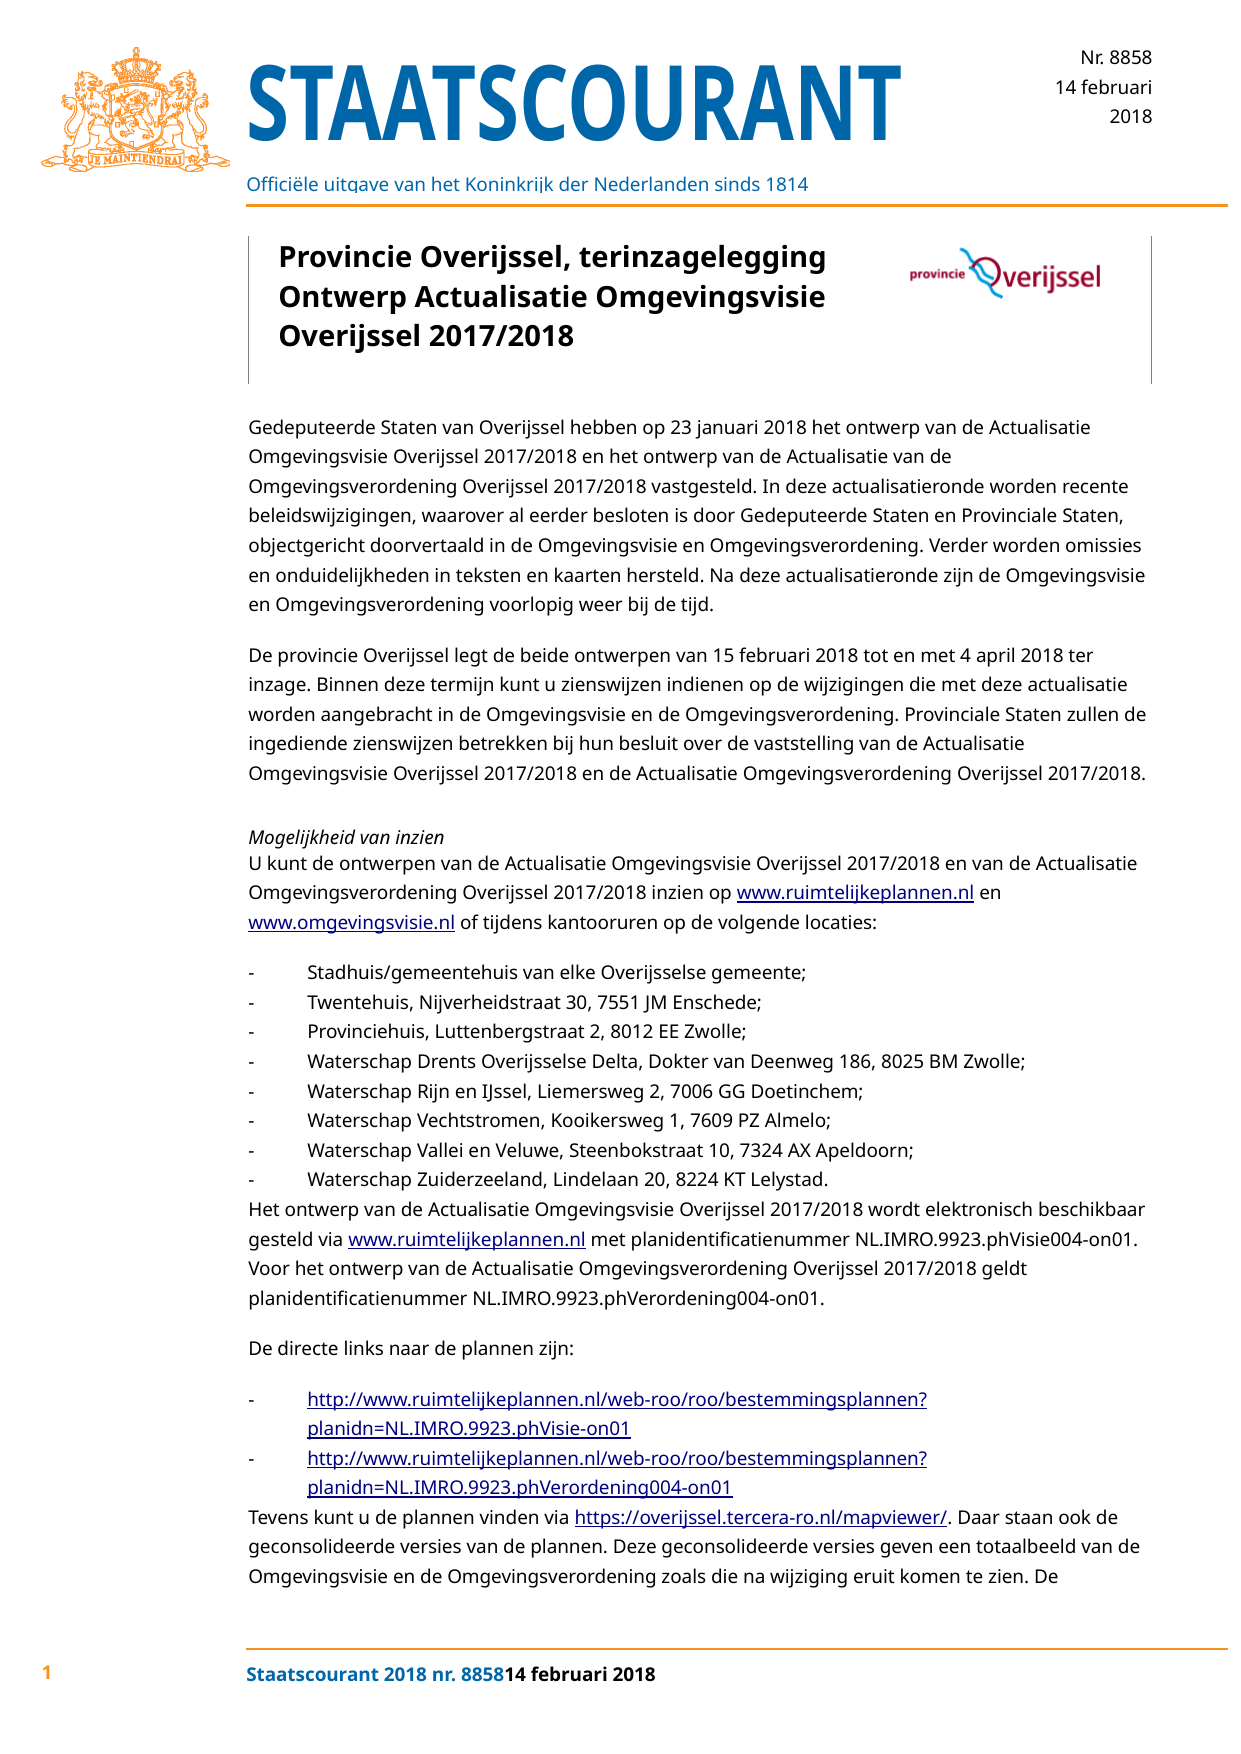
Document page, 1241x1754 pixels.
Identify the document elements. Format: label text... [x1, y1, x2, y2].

text Het ontwerp van de Actualisatie Omgevingsvisie Overijssel 2017/2018 wordt elektronisch beschikbaar gesteld via www.ruimtelijkeplannen.nl met planidentificatienummer NL.IMRO.9923.phVisie004-on01. Voor het ontwerp van de Actualisatie Omgevingsverordening Overijssel 2017/2018 geldt planidentificatienummer NL.IMRO.9923.phVerordening004-on01. [248, 1196, 1152, 1311]
list Waterschap Rijn en IJssel, Liemersweg 2, 7006 GG Doetinchem; [248, 1078, 1152, 1103]
text U kunt de ontwerpen van de Actualisatie Omgevingsvisie Overijssel 2017/2018 en van de Actualisatie Omgevingsverordening Overijssel 2017/2018 inzien op www.ruimtelijkeplannen.nl en www.omgevingsvisie.nl of tijdens kantooruren op de volgende locaties: [248, 850, 1152, 935]
text Gedeputeerde Staten van Overijssel hebben op 23 januari 2018 het ontwerp van de Actualisatie Omgevingsvisie Overijssel 2017/2018 en het ontwerp van de Actualisatie van de Omgevingsverordening Overijssel 2017/2018 vastgesteld. In deze actualisatieronde worden recente beleidswijzigingen, waarover al eerder besloten is door Gedeputeerde Staten en Provinciale Staten, objectgericht doorvertaald in de Omgevingsvisie en Omgevingsverordening. Verder worden omissies en onduidelijkheden in teksten en kaarten hersteld. Na deze actualisatieronde zijn de Omgevingsvisie en Omgevingsverordening voorlopig weer bij de tijd. [248, 414, 1152, 617]
table_header [850, 236, 1151, 384]
text De provincie Overijssel legt de beide ontwerpen van 15 februari 2018 tot en met 4 april 2018 ter inzage. Binnen deze termijn kunt u zienswijzen indienen op de wijzigingen die met deze actualisatie worden aangebracht in de Omgevingsvisie en de Omgevingsverordening. Provinciale Staten zullen de ingediende zienswijzen betrekken bij hun besluit over de vaststelling van de Actualisatie Omgevingsvisie Overijssel 2017/2018 en de Actualisatie Omgevingsverordening Overijssel 2017/2018. [248, 642, 1152, 786]
list Twentehuis, Nijverheidstraat 30, 7551 JM Enschede; [248, 989, 1152, 1015]
text De directe links naar de plannen zijn: [248, 1335, 1152, 1361]
text Tevens kunt u de plannen vinden via https://overijssel.tercera-ro.nl/mapviewer/. Daar staan ook de geconsolideerde versies van de plannen. Deze geconsolideerde versies geven een totaalbeeld van de Omgevingsvisie en de Omgevingsverordening zoals die na wijziging eruit komen te zien. De [248, 1504, 1152, 1589]
list Waterschap Vechtstromen, Kooikersweg 1, 7609 PZ Almelo; [248, 1107, 1152, 1133]
list Provinciehuis, Luttenbergstraat 2, 8012 EE Zwolle; [248, 1019, 1152, 1044]
list Waterschap Vallei en Veluwe, Steenbokstraat 10, 7324 AX Apeldoorn; [248, 1137, 1152, 1163]
list http://www.ruimtelijkeplannen.nl/web-roo/roo/bestemmingsplannen?planidn=NL.IMRO.9923.phVerordening004-on01 [248, 1445, 1152, 1500]
picture [41, 47, 231, 172]
picture [882, 236, 1119, 314]
table_header Provincie Overijssel, terinzagelegging Ontwerp Actualisatie Omgevingsvisie Overijssel 2017/2018 [249, 236, 850, 384]
list http://www.ruimtelijkeplannen.nl/web-roo/roo/bestemmingsplannen?planidn=NL.IMRO.9923.phVisie-on01 [248, 1386, 1152, 1441]
text Mogelijkheid van inzien [248, 824, 1152, 850]
list Waterschap Zuiderzeeland, Lindelaan 20, 8224 KT Lelystad. [248, 1167, 1152, 1192]
list Waterschap Drents Overijsselse Delta, Dokter van Deenweg 186, 8025 BM Zwolle; [248, 1048, 1152, 1074]
list Stadhuis/gemeentehuis van elke Overijsselse gemeente; [248, 959, 1152, 985]
